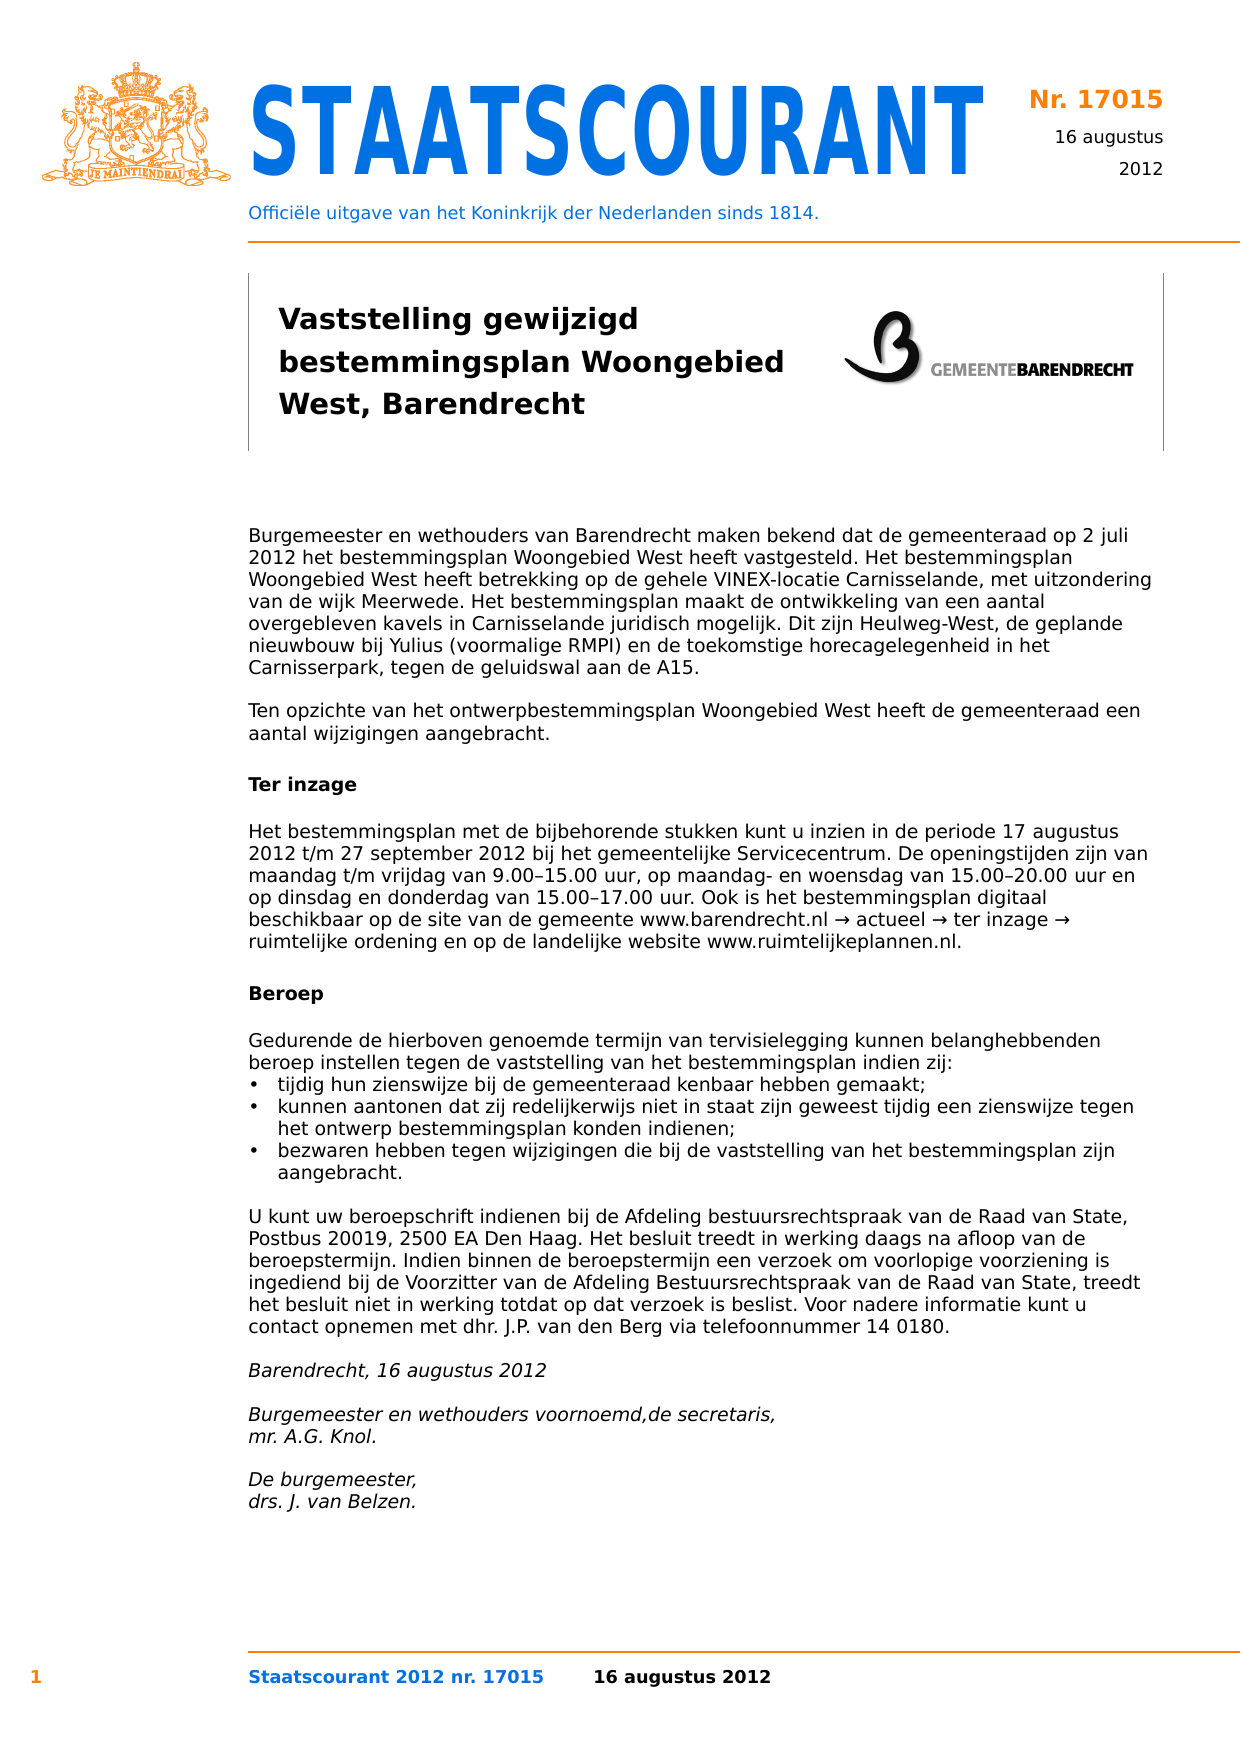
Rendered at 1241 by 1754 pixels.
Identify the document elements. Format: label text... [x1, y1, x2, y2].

subtitle Ter inzage [248, 774, 1163, 796]
picture [838, 302, 1134, 397]
table_cell 2012 [998, 153, 1240, 203]
table_cell 16 augustus [998, 121, 1240, 153]
text Het bestemmingsplan met de bijbehorende stukken kunt u inzien in de periode 17 augustus 2012 t/m 27 september 2012 bij het gemeentelijke Servicecentrum. De openingstijden zijn van maandag t/m vrijdag van 9.00–15.00 uur, op maandag- en woensdag van 15.00–20.00 uur en op dinsdag en donderdag van 15.00–17.00 uur. Ook is het bestemmingsplan digitaal beschikbaar op de site van de gemeente www.barendrecht.nl → actueel → ter inzage → ruimtelijke ordening en op de landelijke website www.ruimtelijkeplannen.nl. [248, 821, 1163, 953]
table_header Nr. 17015 [998, 62, 1240, 121]
text De burgemeester, drs. J. van Belzen. [248, 1469, 1163, 1513]
text Gedurende de hierboven genoemde termijn van tervisielegging kunnen belanghebbenden beroep instellen tegen de vaststelling van het bestemmingsplan indien zij: [248, 1030, 1163, 1074]
table_header [25, 62, 248, 241]
picture [41, 62, 231, 186]
text Barendrecht, 16 augustus 2012 [248, 1360, 1163, 1382]
table_cell Officiële uitgave van het Koninkrijk der Nederlanden sinds 1814. [248, 203, 1240, 241]
text Burgemeester en wethouders van Barendrecht maken bekend dat de gemeenteraad op 2 juli 2012 het bestemmingsplan Woongebied West heeft vastgesteld. Het bestemmingsplan Woongebied West heeft betrekking op de gehele VINEX-locatie Carnisselande, met uitzondering van de wijk Meerwede. Het bestemmingsplan maakt de ontwikkeling van een aantal overgebleven kavels in Carnisselande juridisch mogelijk. Dit zijn Heulweg-West, de geplande nieuwbouw bij Yulius (voormalige RMPI) en de toekomstige horecagelegenheid in het Carnisserpark, tegen de geluidswal aan de A15. [248, 525, 1163, 678]
subtitle Beroep [248, 983, 1163, 1005]
text Burgemeester en wethouders voornoemd,de secretaris, mr. A.G. Knol. [248, 1403, 1163, 1447]
text U kunt uw beroepschrift indienen bij de Afdeling bestuursrechtspraak van de Raad van State, Postbus 20019, 2500 EA Den Haag. Het besluit treedt in werking daags na afloop van de beroepstermijn. Indien binnen de beroepstermijn een verzoek om voorlopige voorziening is ingediend bij de Voorzitter van de Afdeling Bestuursrechtspraak van de Raad van State, treedt het besluit niet in werking totdat op dat verzoek is beslist. Voor nadere informatie kunt u contact opnemen met dhr. J.P. van den Berg via telefoonnummer 14 0180. [248, 1206, 1163, 1338]
text • bezwaren hebben tegen wijzigingen die bij de vaststelling van het bestemmingsplan zijn aangebracht. [248, 1140, 1163, 1184]
subtitle Vaststelling gewijzigd bestemmingsplan Woongebied West, Barendrecht [249, 273, 1163, 451]
text • kunnen aantonen dat zij redelijkerwijs niet in staat zijn geweest tijdig een zienswijze tegen het ontwerp bestemmingsplan konden indienen; [248, 1096, 1163, 1140]
text Ten opzichte van het ontwerpbestemmingsplan Woongebied West heeft de gemeenteraad een aantal wijzigingen aangebracht. [248, 700, 1163, 744]
table_header STAATSCOURANT [248, 62, 998, 203]
text • tijdig hun zienswijze bij de gemeenteraad kenbaar hebben gemaakt; [248, 1074, 1163, 1096]
